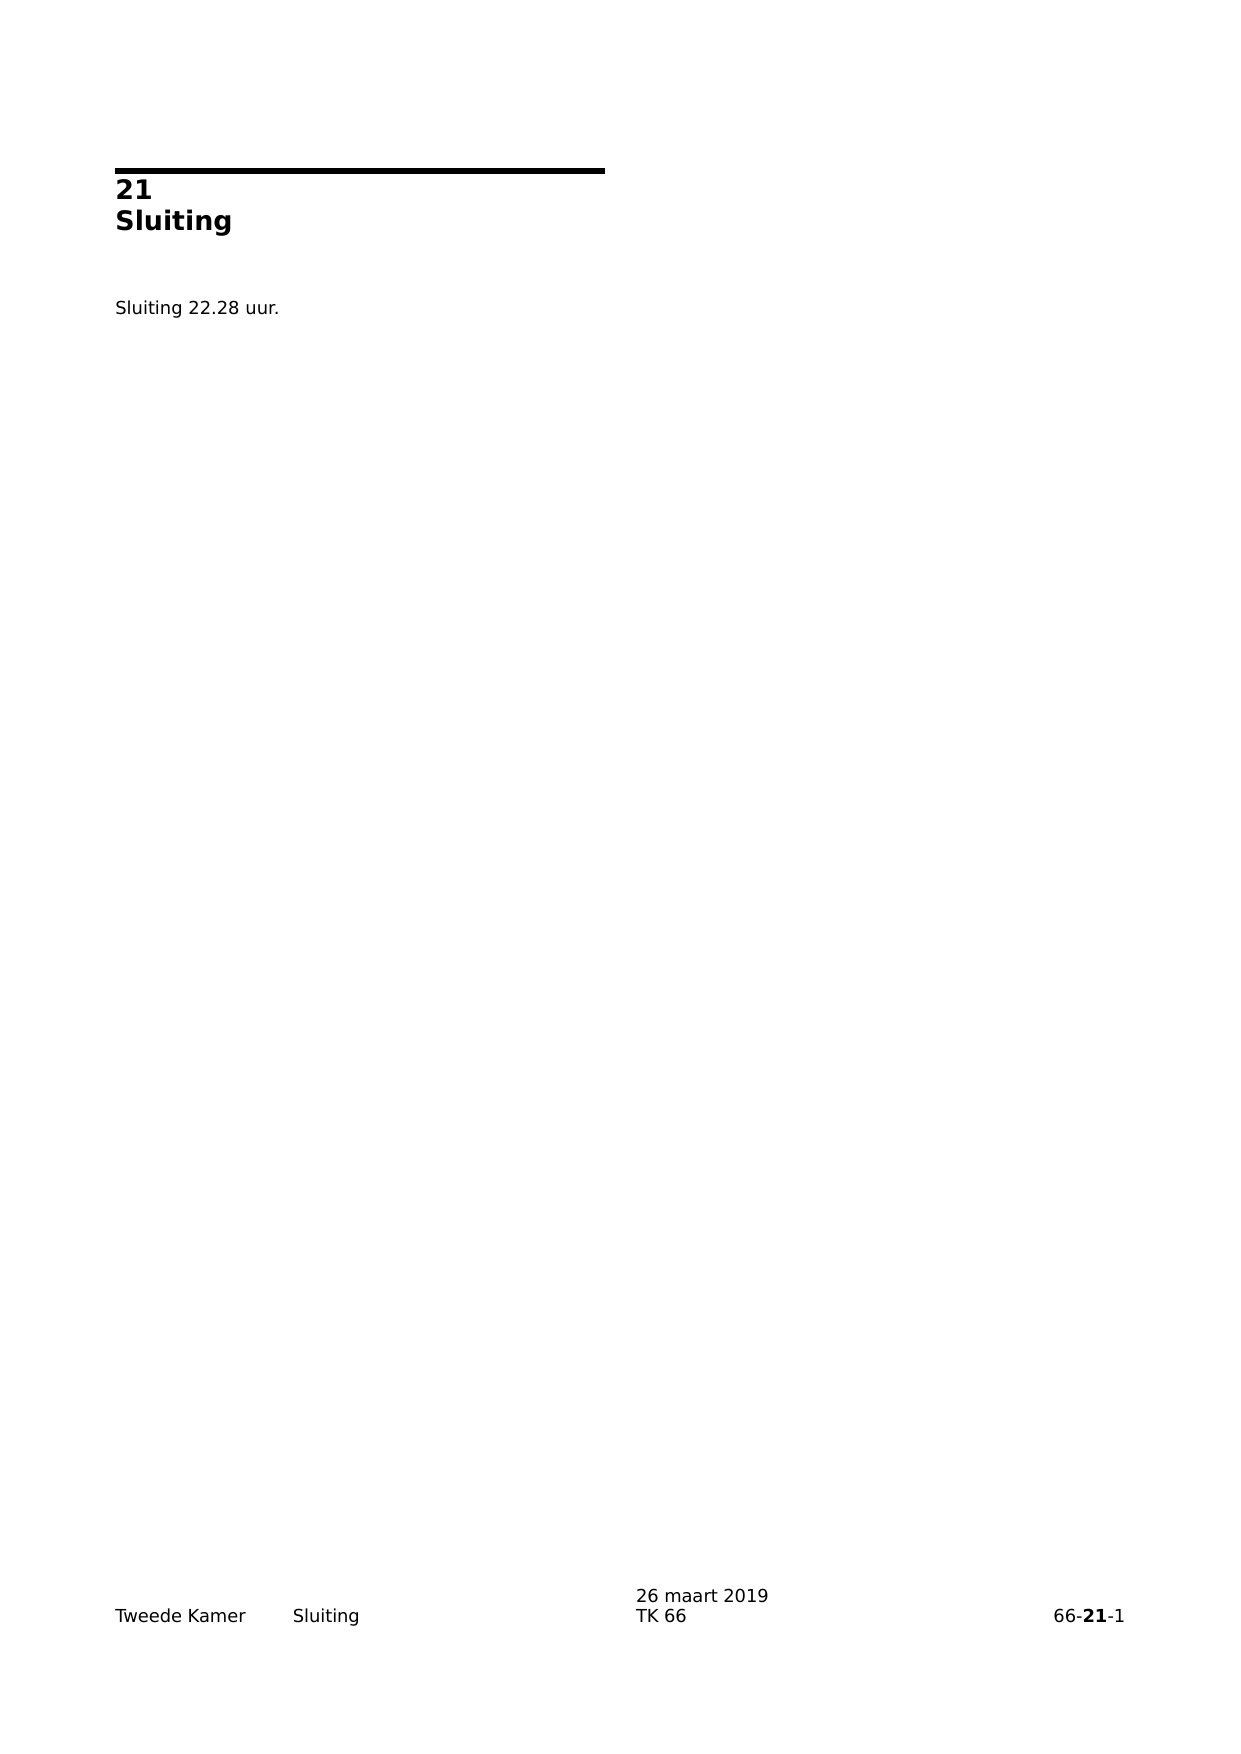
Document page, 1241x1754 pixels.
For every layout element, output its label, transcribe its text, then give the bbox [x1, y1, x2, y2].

text Sluiting 22.28 uur. [115, 298, 605, 318]
title 21 Sluiting [115, 174, 605, 237]
